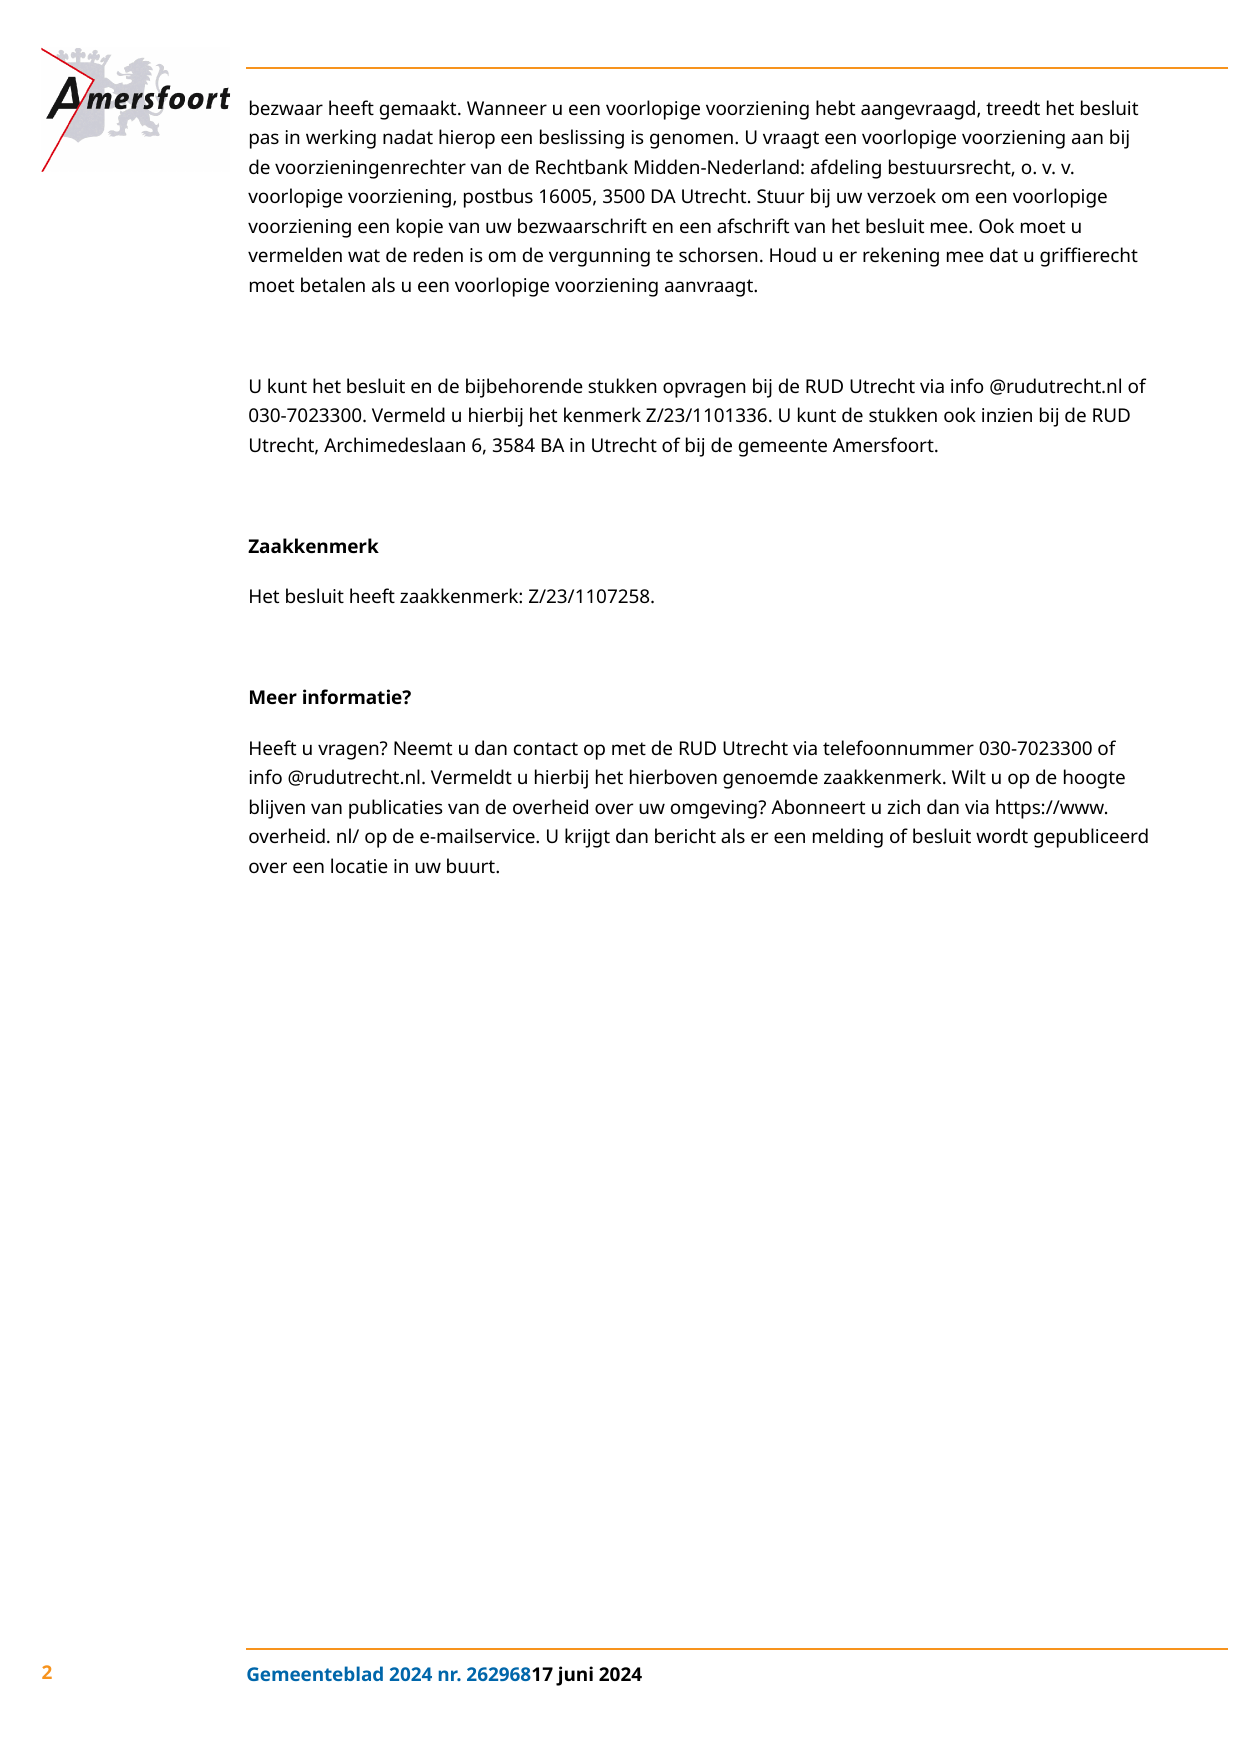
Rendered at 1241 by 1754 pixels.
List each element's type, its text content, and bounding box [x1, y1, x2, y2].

picture [41, 47, 231, 172]
text Heeft u vragen? Neemt u dan contact op met de RUD Utrecht via telefoonnummer 030-7023300 of info @rudutrecht.nl. Vermeldt u hierbij het hierboven genoemde zaakkenmerk. Wilt u op de hoogte blijven van publicaties van de overheid over uw omgeving? Abonneert u zich dan via https://www. overheid. nl/ op de e-mailservice. U krijgt dan bericht als er een melding of besluit wordt gepubliceerd over een locatie in uw buurt. [248, 735, 1152, 879]
text Meer informatie? [248, 684, 1152, 710]
text bezwaar heeft gemaakt. Wanneer u een voorlopige voorziening hebt aangevraagd, treedt het besluit pas in werking nadat hierop een beslissing is genomen. U vraagt een voorlopige voorziening aan bij de voorzieningenrechter van de Rechtbank Midden-Nederland: afdeling bestuursrecht, o. v. v. voorlopige voorziening, postbus 16005, 3500 DA Utrecht. Stuur bij uw verzoek om een voorlopige voorziening een kopie van uw bezwaarschrift en een afschrift van het besluit mee. Ook moet u vermelden wat de reden is om de vergunning te schorsen. Houd u er rekening mee dat u griffierecht moet betalen als u een voorlopige voorziening aanvraagt. [248, 95, 1152, 298]
text Zaakkenmerk [248, 533, 1152, 559]
text Het besluit heeft zaakkenmerk: Z/23/1107258. [248, 583, 1152, 609]
text U kunt het besluit en de bijbehorende stukken opvragen bij de RUD Utrecht via info @rudutrecht.nl of 030-7023300. Vermeld u hierbij het kenmerk Z/23/1101336. U kunt de stukken ook inzien bij de RUD Utrecht, Archimedeslaan 6, 3584 BA in Utrecht of bij de gemeente Amersfoort. [248, 373, 1152, 458]
